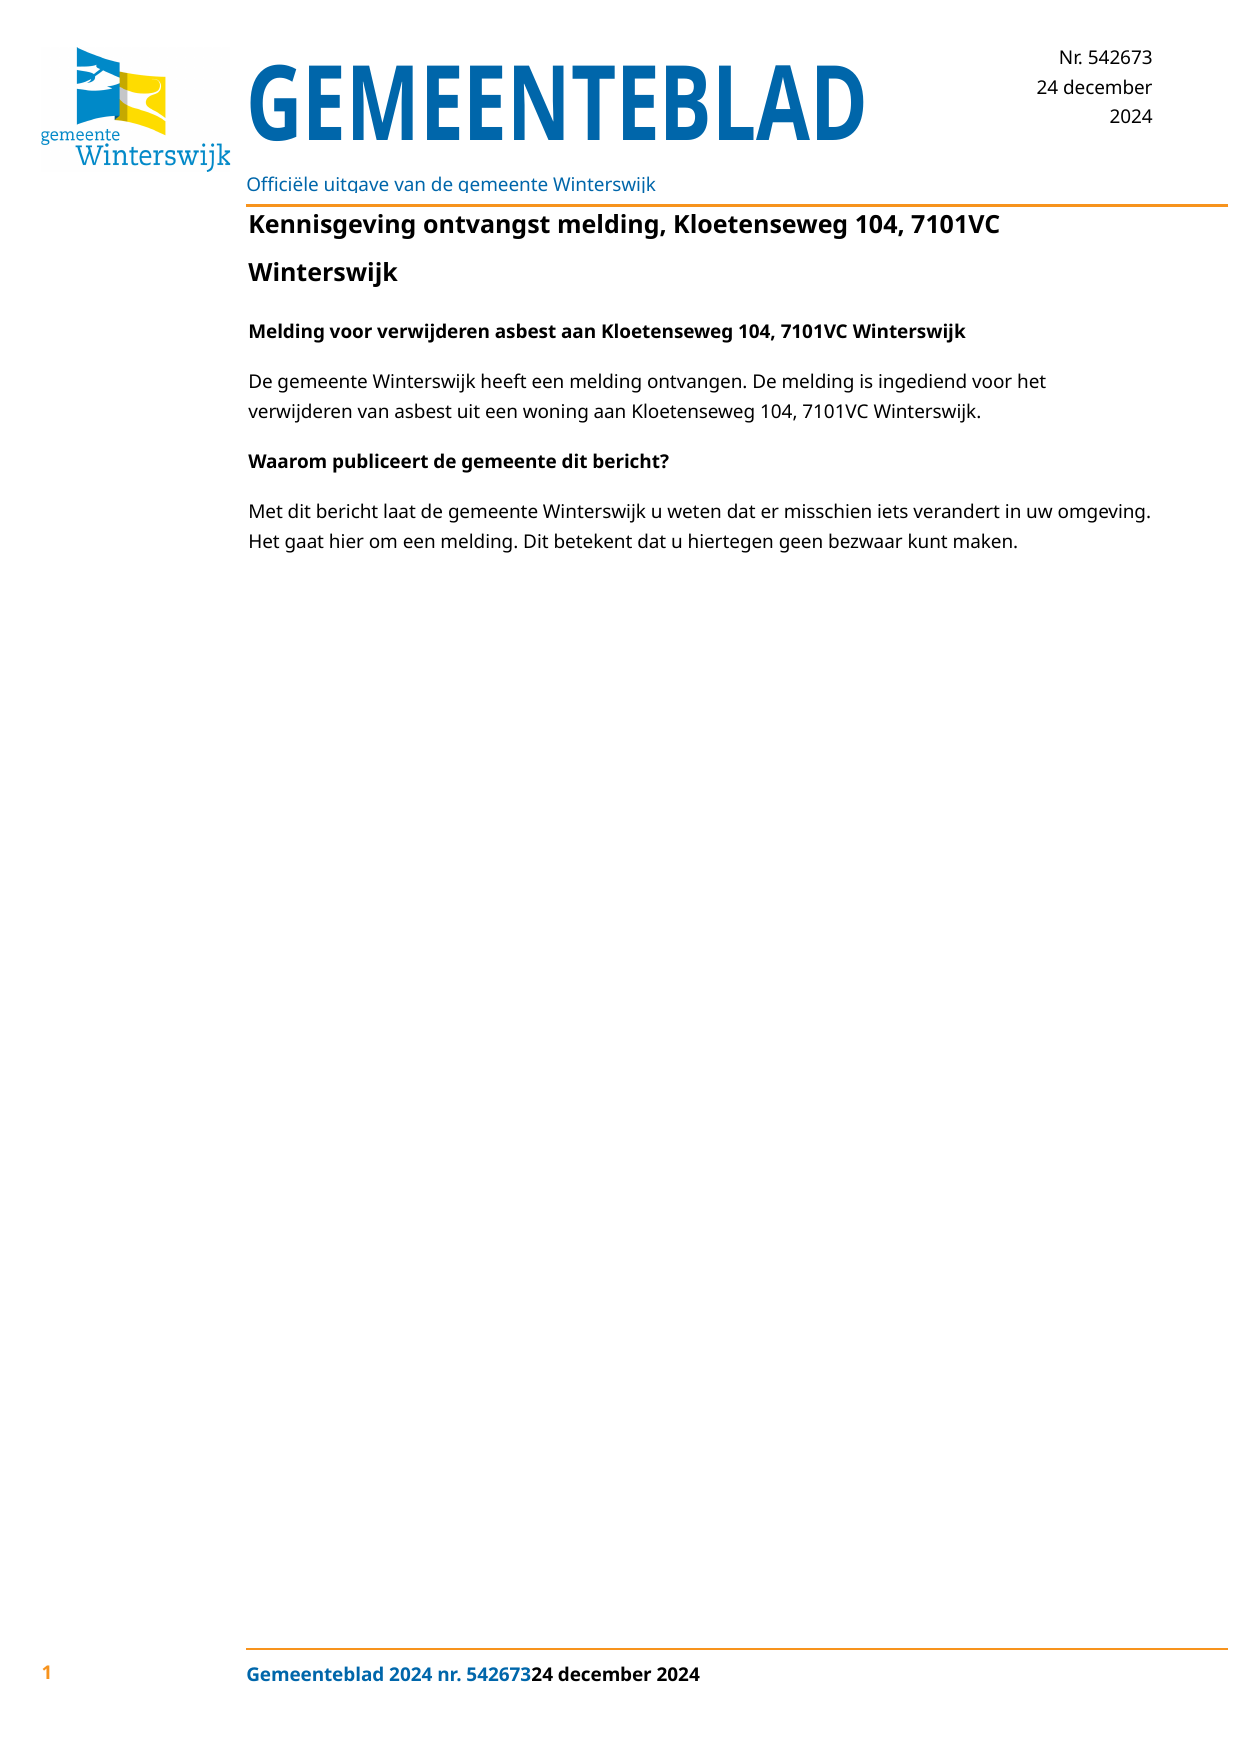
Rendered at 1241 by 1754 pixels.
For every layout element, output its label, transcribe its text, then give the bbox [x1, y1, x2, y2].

text Melding voor verwijderen asbest aan Kloetenseweg 104, 7101VC Winterswijk [248, 318, 1152, 344]
text Met dit bericht laat de gemeente Winterswijk u weten dat er misschien iets verandert in uw omgeving. Het gaat hier om een melding. Dit betekent dat u hiertegen geen bezwaar kunt maken. [248, 499, 1152, 554]
picture [225, 153, 231, 162]
picture [41, 47, 231, 172]
text De gemeente Winterswijk heeft een melding ontvangen. De melding is ingediend voor het verwijderen van asbest uit een woning aan Kloetenseweg 104, 7101VC Winterswijk. [248, 368, 1152, 424]
text Waarom publiceert de gemeente dit bericht? [248, 448, 1152, 474]
text Kennisgeving ontvangst melding, Kloetenseweg 104, 7101VC Winterswijk [248, 207, 1152, 288]
